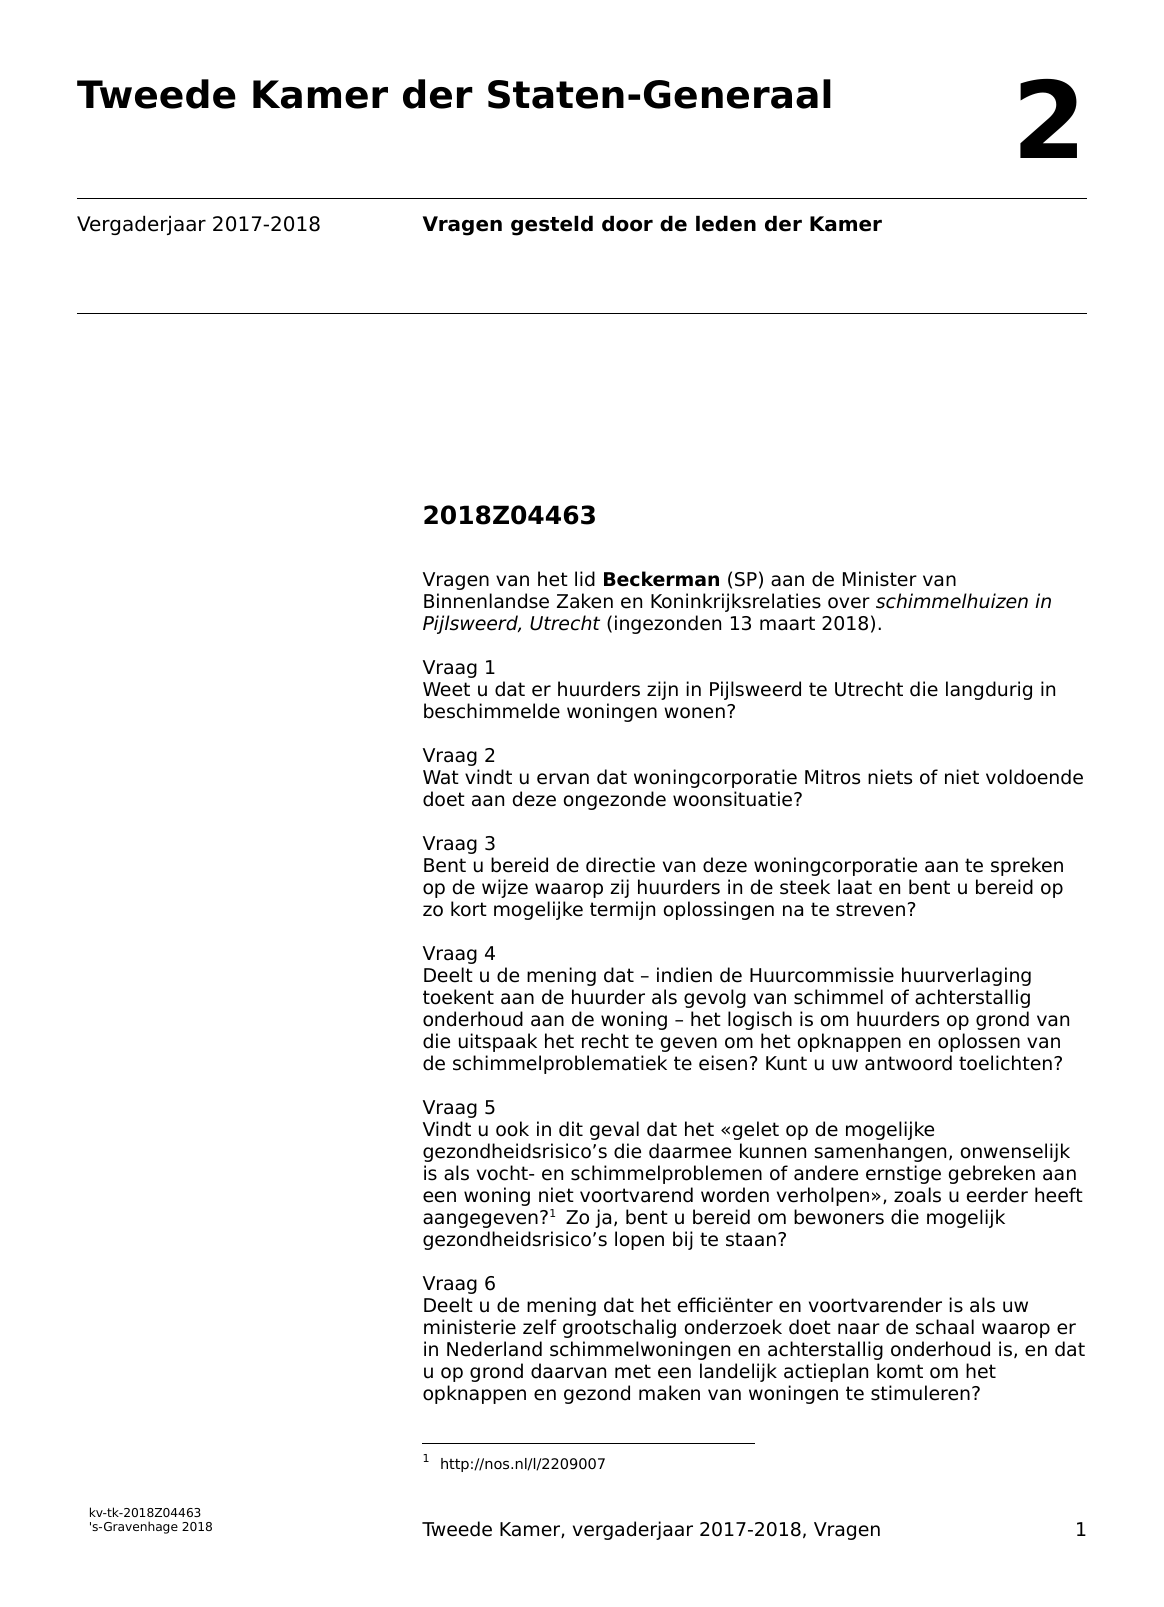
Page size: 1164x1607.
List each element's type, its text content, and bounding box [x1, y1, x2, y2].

text Vraag 5 [422, 1097, 1087, 1119]
text http://nos.nl/l/2209007 [422, 1452, 1087, 1474]
text Deelt u de mening dat het efficiënter en voortvarender is als uw ministerie zelf grootschalig onderzoek doet naar de schaal waarop er in Nederland schimmelwoningen en achterstallig onderhoud is, en dat u op grond daarvan met een landelijk actieplan komt om het opknappen en gezond maken van woningen te stimuleren? [422, 1295, 1087, 1405]
table_cell Vragen gesteld door de leden der Kamer [422, 199, 1087, 313]
text Vraag 2 [422, 745, 1087, 767]
text Vragen van het lid Beckerman (SP) aan de Minister van Binnenlandse Zaken en Koninkrijksrelaties over schimmelhuizen in Pijlsweerd, Utrecht (ingezonden 13 maart 2018). [422, 569, 1087, 635]
table_cell Vergaderjaar 2017-2018 [77, 199, 422, 313]
text Vraag 4 [422, 943, 1087, 965]
table_header Tweede Kamer der Staten-Generaal [77, 59, 886, 198]
text Vraag 6 [422, 1273, 1087, 1295]
text 's-Gravenhage 2018 [88, 1520, 323, 1534]
table_header 2 [886, 59, 1087, 198]
text 2018Z04463 [422, 501, 1087, 531]
text Bent u bereid de directie van deze woningcorporatie aan te spreken op de wijze waarop zij huurders in de steek laat en bent u bereid op zo kort mogelijke termijn oplossingen na te streven? [422, 855, 1087, 921]
text Vraag 1 [422, 657, 1087, 679]
text Wat vindt u ervan dat woningcorporatie Mitros niets of niet voldoende doet aan deze ongezonde woonsituatie? [422, 767, 1087, 811]
text Deelt u de mening dat – indien de Huurcommissie huurverlaging toekent aan de huurder als gevolg van schimmel of achterstallig onderhoud aan de woning – het logisch is om huurders op grond van die uitspaak het recht te geven om het opknappen en oplossen van de schimmelproblematiek te eisen? Kunt u uw antwoord toelichten? [422, 965, 1087, 1075]
text kv-tk-2018Z04463 [88, 1506, 323, 1520]
text Weet u dat er huurders zijn in Pijlsweerd te Utrecht die langdurig in beschimmelde woningen wonen? [422, 679, 1087, 723]
text Vraag 3 [422, 833, 1087, 855]
text Vindt u ook in dit geval dat het «gelet op de mogelijke gezondheidsrisico’s die daarmee kunnen samenhangen, onwenselijk is als vocht- en schimmelproblemen of andere ernstige gebreken aan een woning niet voortvarend worden verholpen», zoals u eerder heeft aangegeven? Zo ja, bent u bereid om bewoners die mogelijk gezondheidsrisico’s lopen bij te staan? [422, 1119, 1087, 1251]
